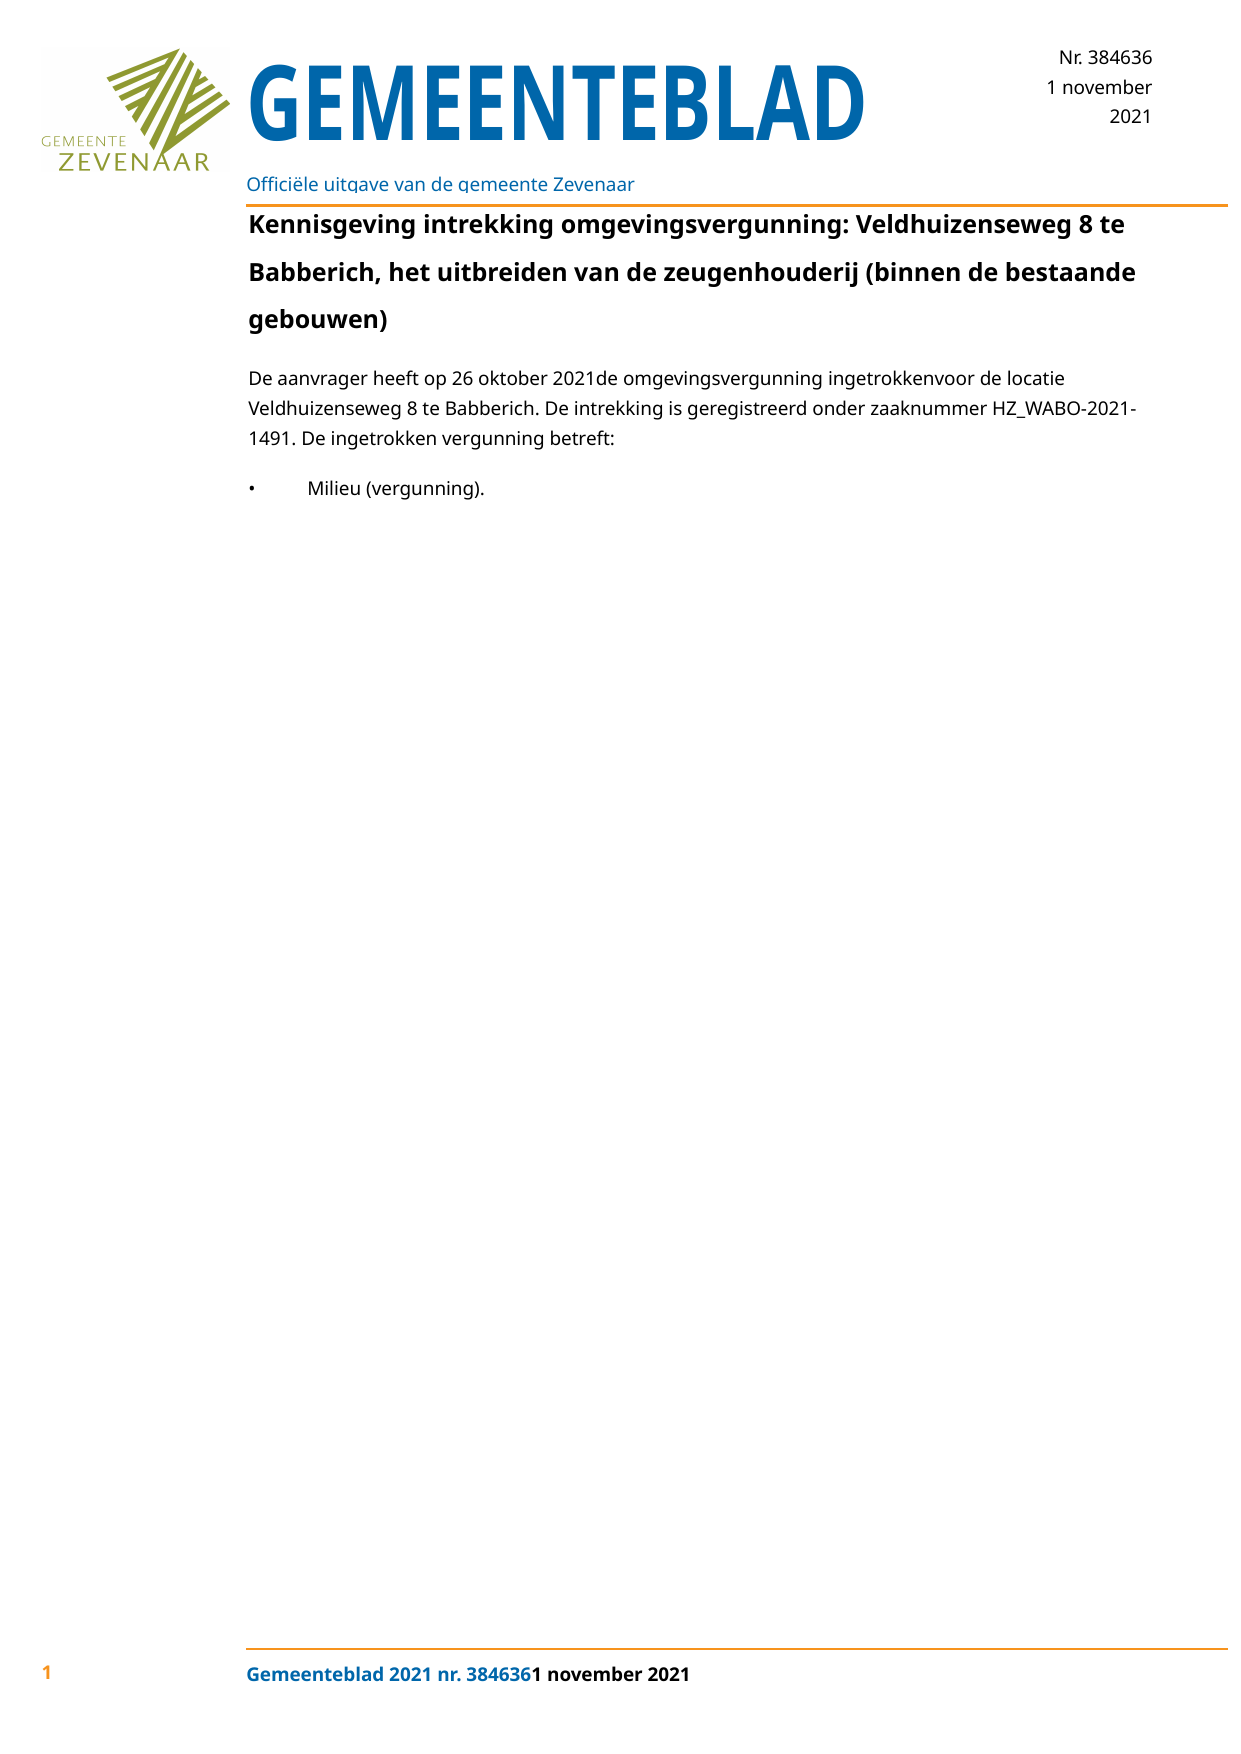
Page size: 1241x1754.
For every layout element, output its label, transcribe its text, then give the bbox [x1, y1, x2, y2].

text Kennisgeving intrekking omgevingsvergunning: Veldhuizenseweg 8 te Babberich, het uitbreiden van de zeugenhouderij (binnen de bestaande gebouwen) [248, 207, 1152, 336]
text De aanvrager heeft op 26 oktober 2021de omgevingsvergunning ingetrokkenvoor de locatie Veldhuizenseweg 8 te Babberich. De intrekking is geregistreerd onder zaaknummer HZ_WABO-2021-1491. De ingetrokken vergunning betreft: [248, 366, 1152, 450]
picture [41, 47, 231, 172]
list Milieu (vergunning). [248, 475, 1152, 501]
